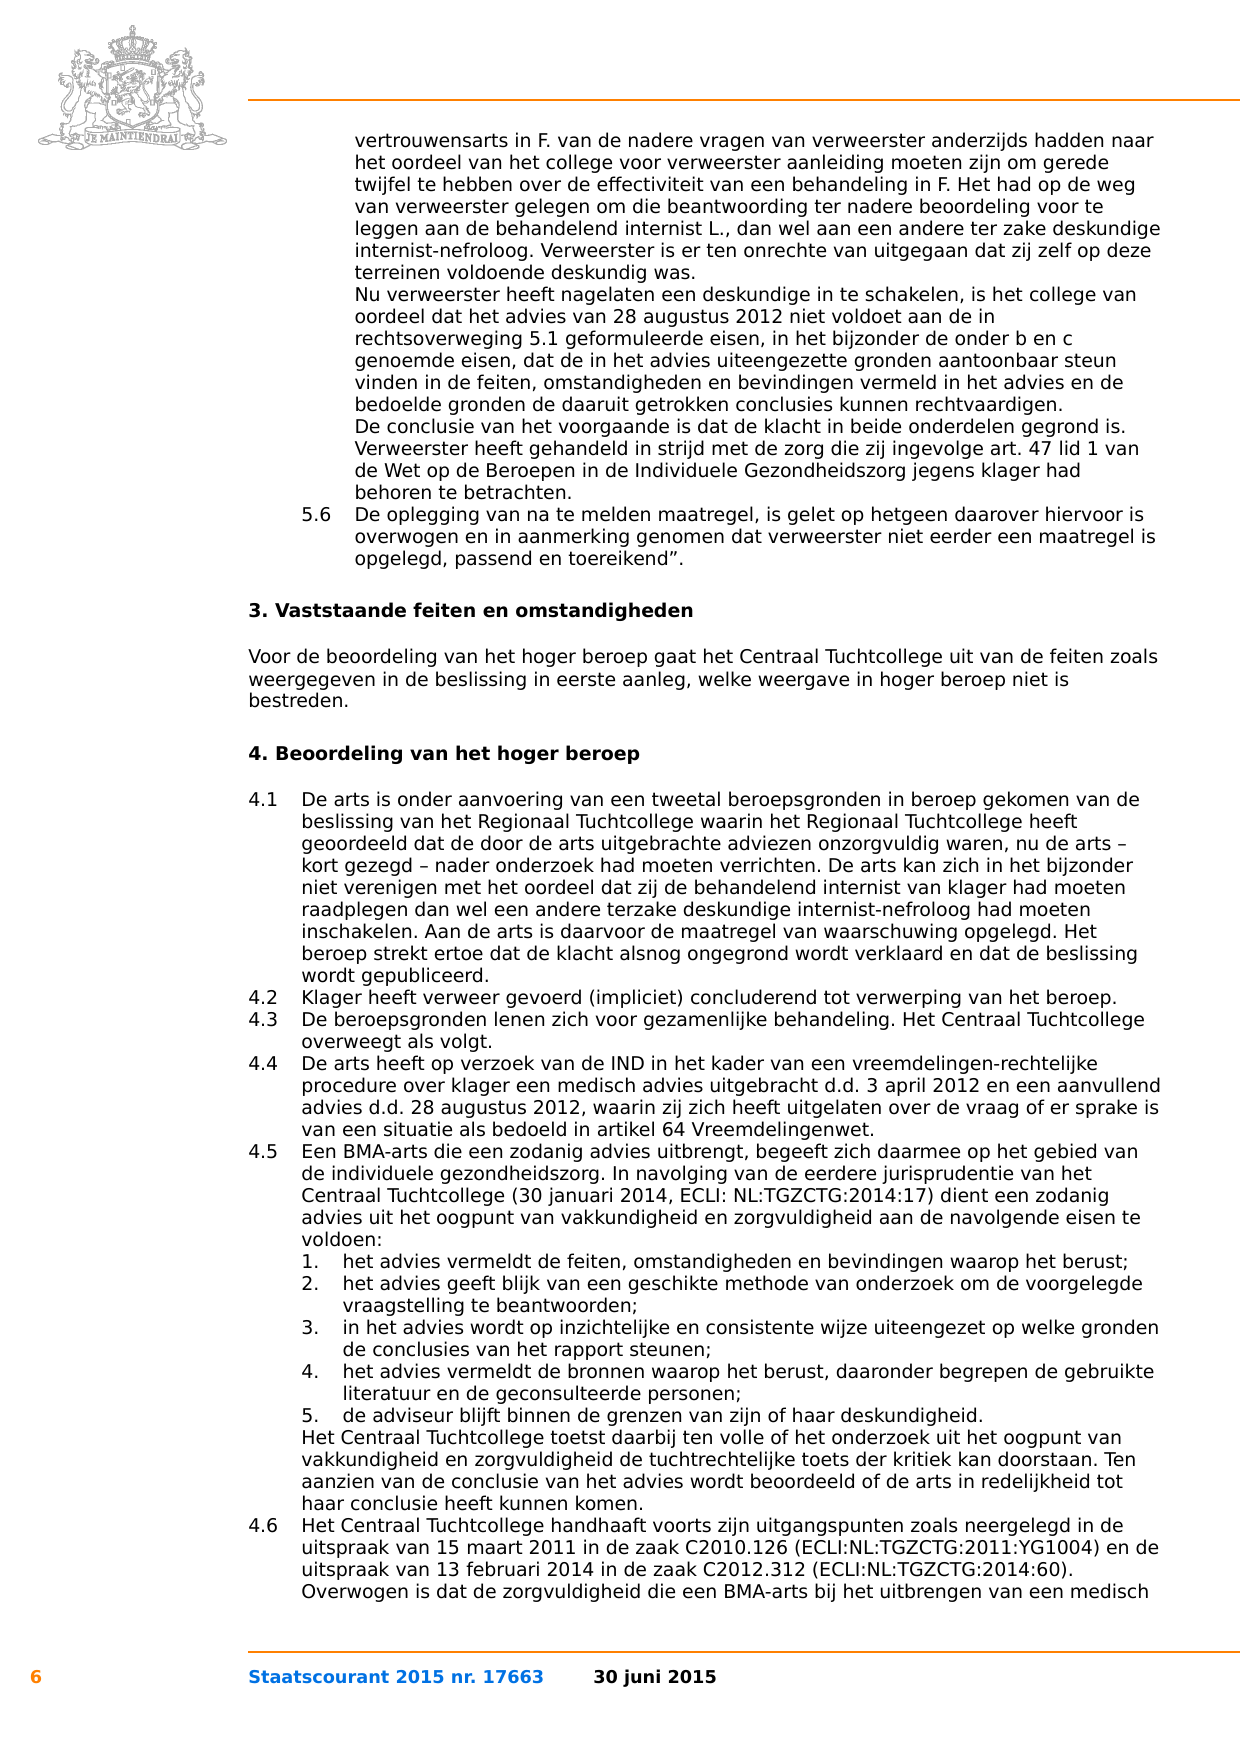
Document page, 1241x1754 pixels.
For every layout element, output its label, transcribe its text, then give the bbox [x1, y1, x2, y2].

text vertrouwensarts in F. van de nadere vragen van verweerster anderzijds hadden naar het oordeel van het college voor verweerster aanleiding moeten zijn om gerede twijfel te hebben over de effectiviteit van een behandeling in F. Het had op de weg van verweerster gelegen om die beantwoording ter nadere beoordeling voor te leggen aan de behandelend internist L., dan wel aan een andere ter zake deskundige internist-nefroloog. Verweerster is er ten onrechte van uitgegaan dat zij zelf op deze terreinen voldoende deskundig was. [354, 130, 1163, 284]
text 4.1 De arts is onder aanvoering van een tweetal beroepsgronden in beroep gekomen van de beslissing van het Regionaal Tuchtcollege waarin het Regionaal Tuchtcollege heeft geoordeeld dat de door de arts uitgebrachte adviezen onzorgvuldig waren, nu de arts – kort gezegd – nader onderzoek had moeten verrichten. De arts kan zich in het bijzonder niet verenigen met het oordeel dat zij de behandelend internist van klager had moeten raadplegen dan wel een andere terzake deskundige internist-nefroloog had moeten inschakelen. Aan de arts is daarvoor de maatregel van waarschuwing opgelegd. Het beroep strekt ertoe dat de klacht alsnog ongegrond wordt verklaard en dat de beslissing wordt gepubliceerd. [248, 789, 1163, 987]
text 4.4 De arts heeft op verzoek van de IND in het kader van een vreemdelingen-rechtelijke procedure over klager een medisch advies uitgebracht d.d. 3 april 2012 en een aanvullend advies d.d. 28 augustus 2012, waarin zij zich heeft uitgelaten over de vraag of er sprake is van een situatie als bedoeld in artikel 64 Vreemdelingenwet. [248, 1053, 1163, 1141]
text Nu verweerster heeft nagelaten een deskundige in te schakelen, is het college van oordeel dat het advies van 28 augustus 2012 niet voldoet aan de in rechtsoverweging 5.1 geformuleerde eisen, in het bijzonder de onder b en c genoemde eisen, dat de in het advies uiteengezette gronden aantoonbaar steun vinden in de feiten, omstandigheden en bevindingen vermeld in het advies en de bedoelde gronden de daaruit getrokken conclusies kunnen rechtvaardigen. [354, 284, 1163, 416]
text Voor de beoordeling van het hoger beroep gaat het Centraal Tuchtcollege uit van de feiten zoals weergegeven in de beslissing in eerste aanleg, welke weergave in hoger beroep niet is bestreden. [248, 646, 1163, 712]
text 5.6 De oplegging van na te melden maatregel, is gelet op hetgeen daarover hiervoor is overwogen en in aanmerking genomen dat verweerster niet eerder een maatregel is opgelegd, passend en toereikend”. [301, 503, 1163, 569]
subtitle 3. Vaststaande feiten en omstandigheden [248, 599, 1163, 621]
text 2. het advies geeft blijk van een geschikte methode van onderzoek om de voorgelegde vraagstelling te beantwoorden; [301, 1273, 1163, 1317]
text 4.5 Een BMA-arts die een zodanig advies uitbrengt, begeeft zich daarmee op het gebied van de individuele gezondheidszorg. In navolging van de eerdere jurisprudentie van het Centraal Tuchtcollege (30 januari 2014, ECLI: NL:TGZCTG:2014:17) dient een zodanig advies uit het oogpunt van vakkundigheid en zorgvuldigheid aan de navolgende eisen te voldoen: [248, 1141, 1163, 1251]
text 4. het advies vermeldt de bronnen waarop het berust, daaronder begrepen de gebruikte literatuur en de geconsulteerde personen; [301, 1361, 1163, 1405]
text De conclusie van het voorgaande is dat de klacht in beide onderdelen gegrond is. Verweerster heeft gehandeld in strijd met de zorg die zij ingevolge art. 47 lid 1 van de Wet op de Beroepen in de Individuele Gezondheidszorg jegens klager had behoren te betrachten. [354, 416, 1163, 503]
text 5. de adviseur blijft binnen de grenzen van zijn of haar deskundigheid. [301, 1405, 1163, 1427]
subtitle 4. Beoordeling van het hoger beroep [248, 742, 1163, 764]
text 1. het advies vermeldt de feiten, omstandigheden en bevindingen waarop het berust; [301, 1251, 1163, 1273]
text 3. in het advies wordt op inzichtelijke en consistente wijze uiteengezet op welke gronden de conclusies van het rapport steunen; [301, 1317, 1163, 1361]
text 4.6 Het Centraal Tuchtcollege handhaaft voorts zijn uitgangspunten zoals neergelegd in de uitspraak van 15 maart 2011 in de zaak C2010.126 (ECLI:NL:TGZCTG:2011:YG1004) en de uitspraak van 13 februari 2014 in de zaak C2012.312 (ECLI:NL:TGZCTG:2014:60). Overwogen is dat de zorgvuldigheid die een BMA-arts bij het uitbrengen van een medisch [248, 1515, 1163, 1603]
text Het Centraal Tuchtcollege toetst daarbij ten volle of het onderzoek uit het oogpunt van vakkundigheid en zorgvuldigheid de tuchtrechtelijke toets der kritiek kan doorstaan. Ten aanzien van de conclusie van het advies wordt beoordeeld of de arts in redelijkheid tot haar conclusie heeft kunnen komen. [301, 1427, 1163, 1515]
picture [38, 25, 227, 150]
text 4.2 Klager heeft verweer gevoerd (impliciet) concluderend tot verwerping van het beroep. [248, 987, 1163, 1009]
text 4.3 De beroepsgronden lenen zich voor gezamenlijke behandeling. Het Centraal Tuchtcollege overweegt als volgt. [248, 1009, 1163, 1053]
